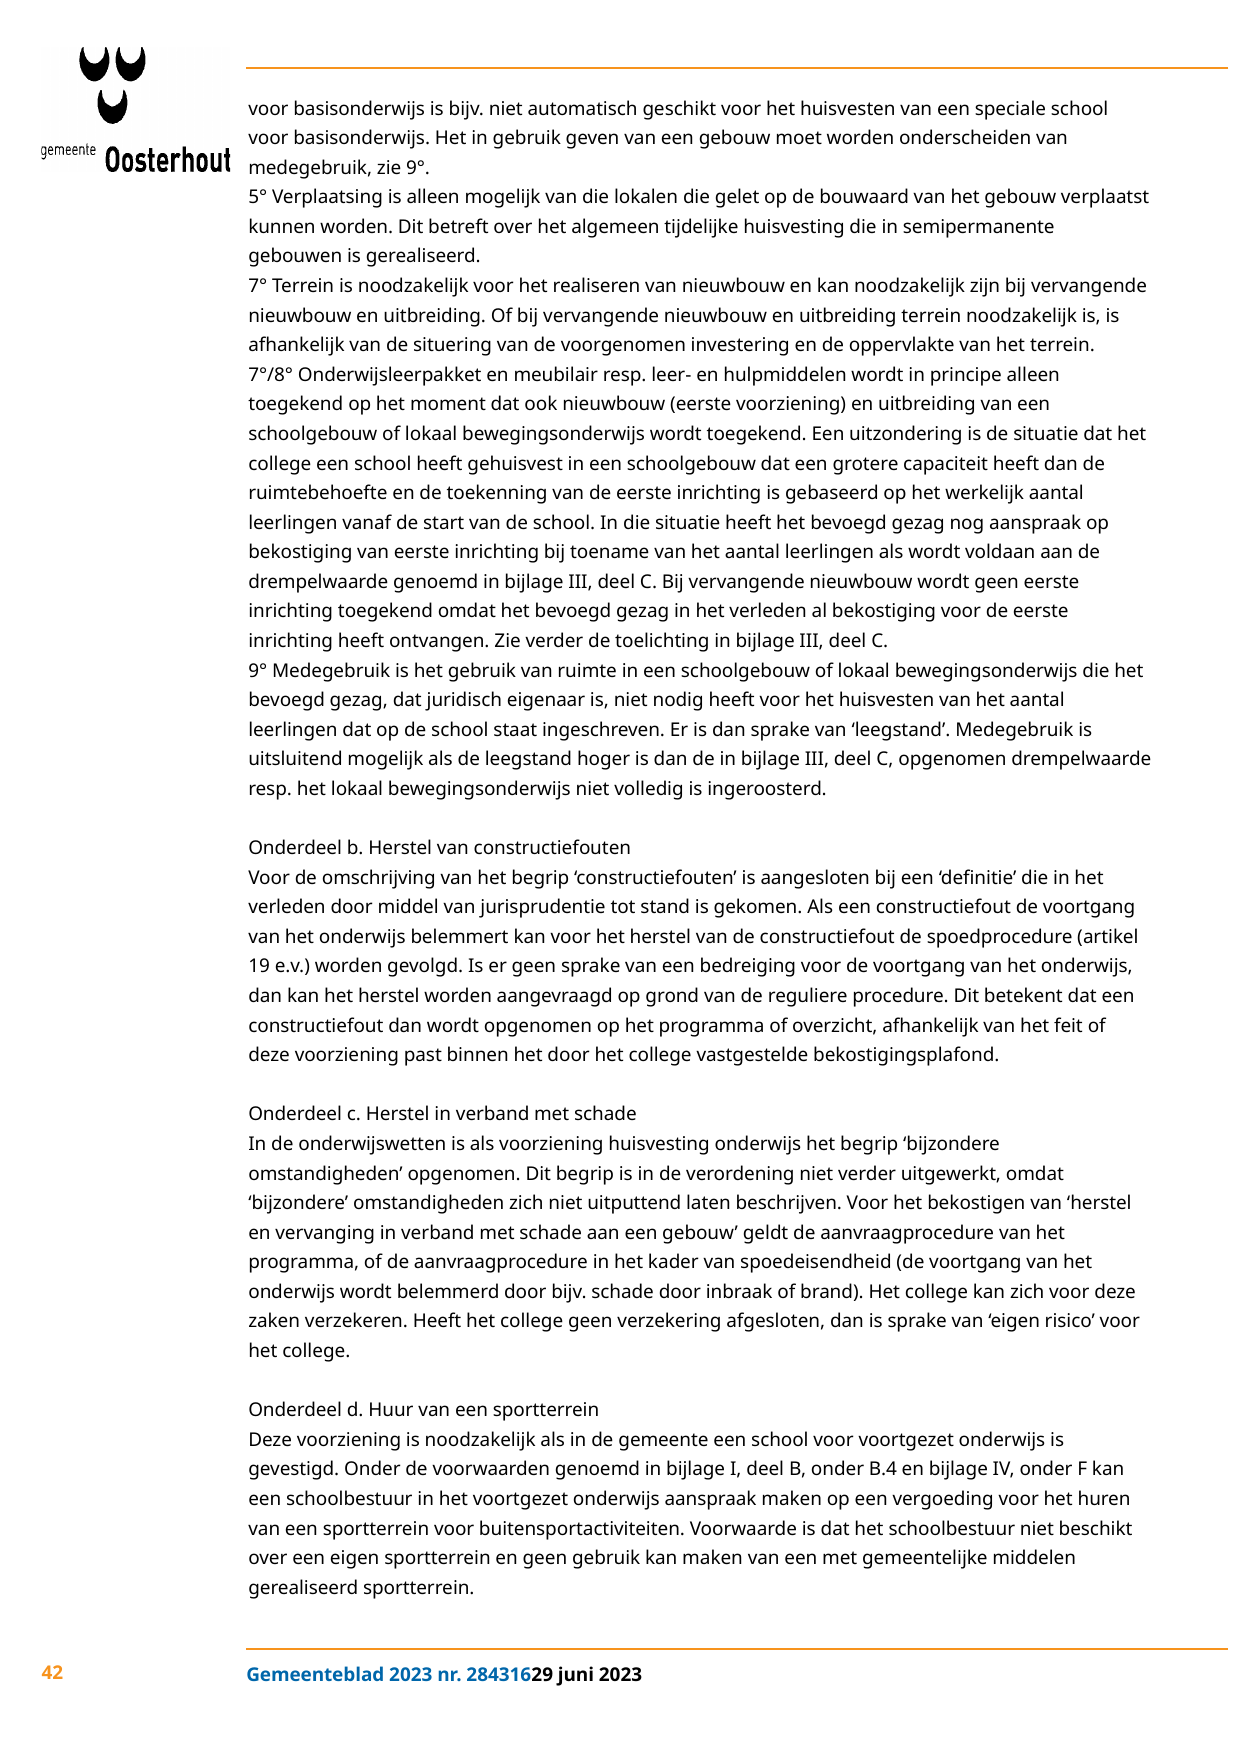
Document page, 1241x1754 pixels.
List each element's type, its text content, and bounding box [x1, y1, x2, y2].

text Deze voorziening is noodzakelijk als in de gemeente een school voor voortgezet onderwijs is gevestigd. Onder de voorwaarden genoemd in bijlage I, deel B, onder B.4 en bijlage IV, onder F kan een schoolbestuur in het voortgezet onderwijs aanspraak maken op een vergoeding voor het huren van een sportterrein voor buitensportactiviteiten. Voorwaarde is dat het schoolbestuur niet beschikt over een eigen sportterrein en geen gebruik kan maken van een met gemeentelijke middelen gerealiseerd sportterrein. [248, 1426, 1152, 1600]
text voor basisonderwijs is bijv. niet automatisch geschikt voor het huisvesten van een speciale school voor basisonderwijs. Het in gebruik geven van een gebouw moet worden onderscheiden van medegebruik, zie 9°. [248, 95, 1152, 180]
text 5° Verplaatsing is alleen mogelijk van die lokalen die gelet op de bouwaard van het gebouw verplaatst kunnen worden. Dit betreft over het algemeen tijdelijke huisvesting die in semipermanente gebouwen is gerealiseerd. [248, 183, 1152, 268]
picture [41, 47, 231, 172]
text 9° Medegebruik is het gebruik van ruimte in een schoolgebouw of lokaal bewegingsonderwijs die het bevoegd gezag, dat juridisch eigenaar is, niet nodig heeft voor het huisvesten van het aantal leerlingen dat op de school staat ingeschreven. Er is dan sprake van ‘leegstand’. Medegebruik is uitsluitend mogelijk als de leegstand hoger is dan de in bijlage III, deel C, opgenomen drempelwaarde resp. het lokaal bewegingsonderwijs niet volledig is ingeroosterd. [248, 657, 1152, 801]
text Voor de omschrijving van het begrip ‘constructiefouten’ is aangesloten bij een ‘definitie’ die in het verleden door middel van jurisprudentie tot stand is gekomen. Als een constructiefout de voortgang van het onderwijs belemmert kan voor het herstel van de constructiefout de spoedprocedure (artikel 19 e.v.) worden gevolgd. Is er geen sprake van een bedreiging voor de voortgang van het onderwijs, dan kan het herstel worden aangevraagd op grond van de reguliere procedure. Dit betekent dat een constructiefout dan wordt opgenomen op het programma of overzicht, afhankelijk van het feit of deze voorziening past binnen het door het college vastgestelde bekostigingsplafond. [248, 864, 1152, 1067]
text Onderdeel b. Herstel van constructiefouten [248, 834, 1152, 860]
text In de onderwijswetten is als voorziening huisvesting onderwijs het begrip ‘bijzondere omstandigheden’ opgenomen. Dit begrip is in de verordening niet verder uitgewerkt, omdat ‘bijzondere’ omstandigheden zich niet uitputtend laten beschrijven. Voor het bekostigen van ‘herstel en vervanging in verband met schade aan een gebouw’ geldt de aanvraagprocedure van het programma, of de aanvraagprocedure in het kader van spoedeisendheid (de voortgang van het onderwijs wordt belemmerd door bijv. schade door inbraak of brand). Het college kan zich voor deze zaken verzekeren. Heeft het college geen verzekering afgesloten, dan is sprake van ‘eigen risico’ voor het college. [248, 1130, 1152, 1363]
text Onderdeel c. Herstel in verband met schade [248, 1101, 1152, 1126]
text Onderdeel d. Huur van een sportterrein [248, 1396, 1152, 1422]
text 7° Terrein is noodzakelijk voor het realiseren van nieuwbouw en kan noodzakelijk zijn bij vervangende nieuwbouw en uitbreiding. Of bij vervangende nieuwbouw en uitbreiding terrein noodzakelijk is, is afhankelijk van de situering van de voorgenomen investering en de oppervlakte van het terrein. [248, 272, 1152, 357]
text 7°/8° Onderwijsleerpakket en meubilair resp. leer- en hulpmiddelen wordt in principe alleen toegekend op het moment dat ook nieuwbouw (eerste voorziening) en uitbreiding van een schoolgebouw of lokaal bewegingsonderwijs wordt toegekend. Een uitzondering is de situatie dat het college een school heeft gehuisvest in een schoolgebouw dat een grotere capaciteit heeft dan de ruimtebehoefte en de toekenning van de eerste inrichting is gebaseerd op het werkelijk aantal leerlingen vanaf de start van de school. In die situatie heeft het bevoegd gezag nog aanspraak op bekostiging van eerste inrichting bij toename van het aantal leerlingen als wordt voldaan aan de drempelwaarde genoemd in bijlage III, deel C. Bij vervangende nieuwbouw wordt geen eerste inrichting toegekend omdat het bevoegd gezag in het verleden al bekostiging voor de eerste inrichting heeft ontvangen. Zie verder de toelichting in bijlage III, deel C. [248, 361, 1152, 653]
